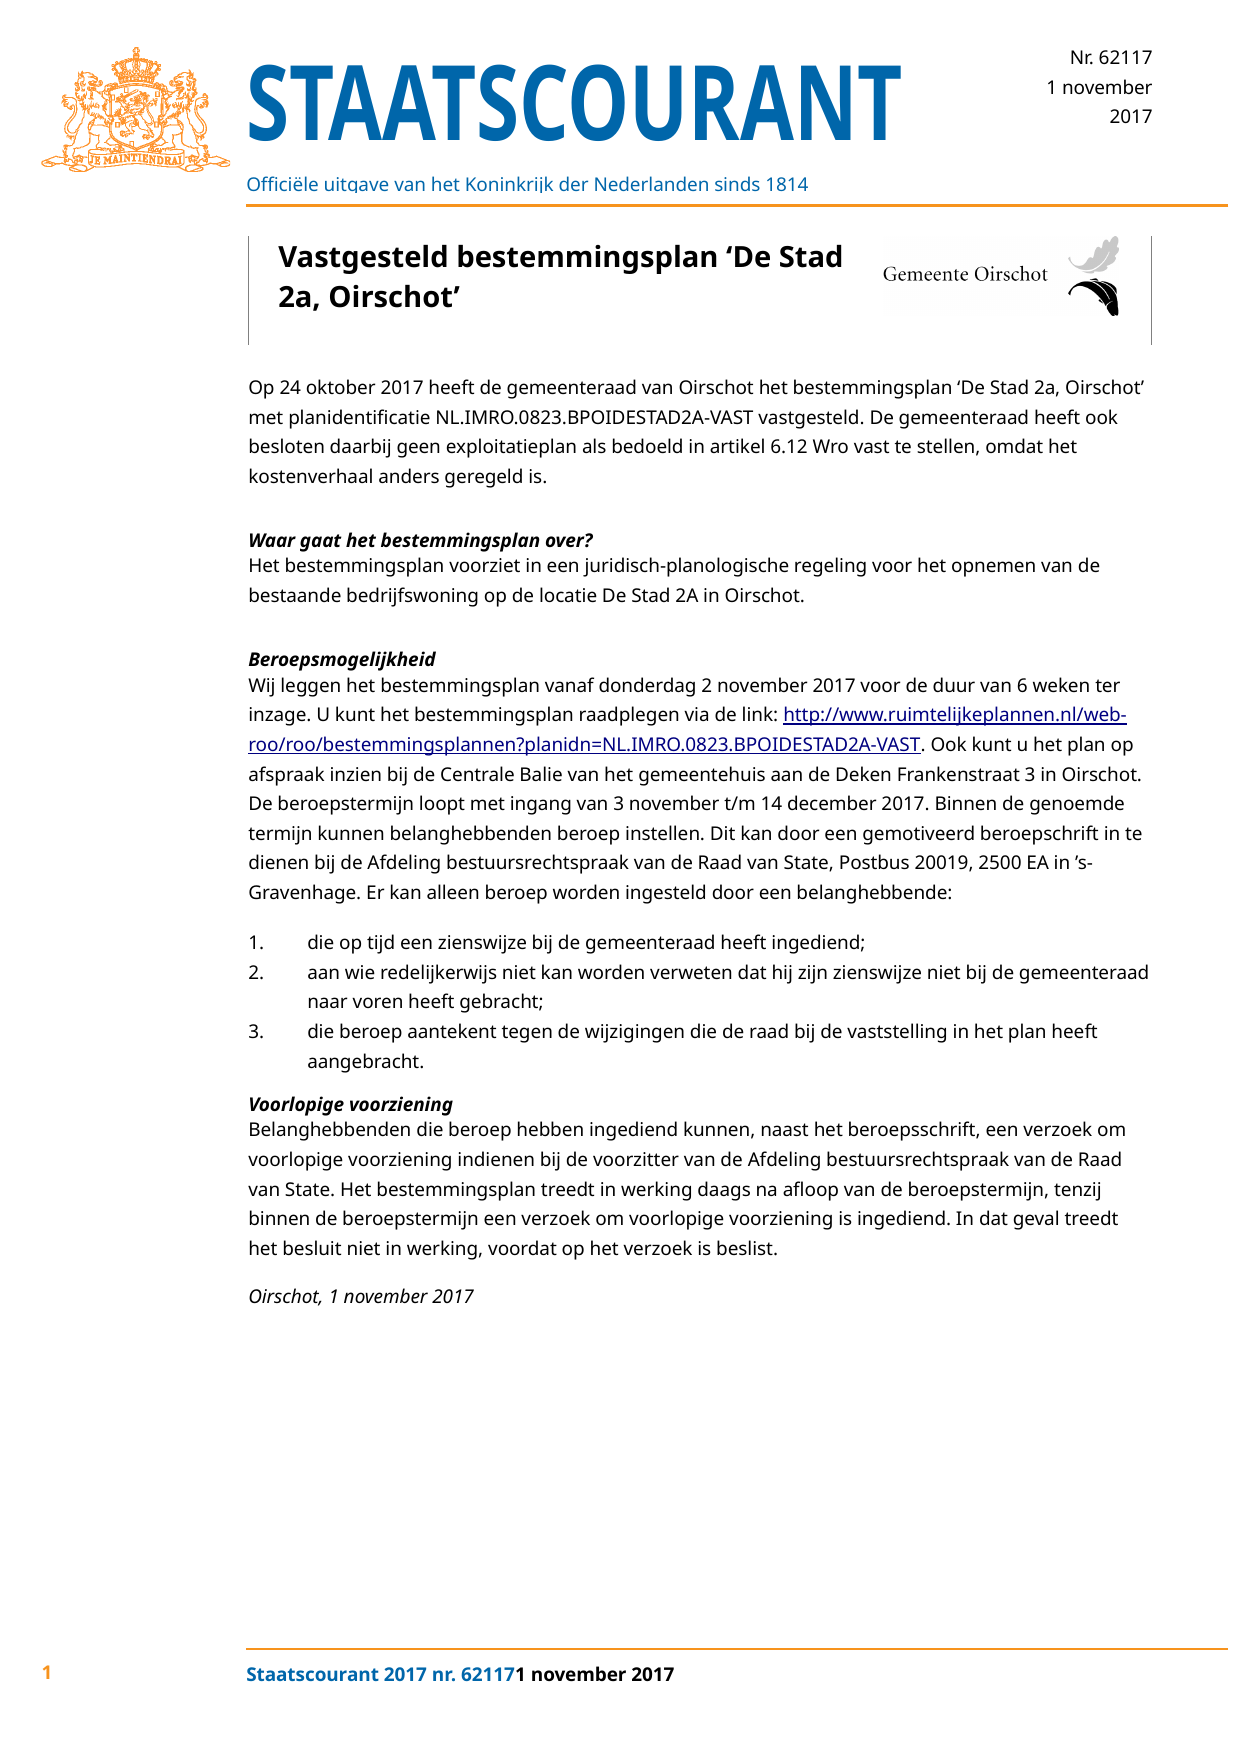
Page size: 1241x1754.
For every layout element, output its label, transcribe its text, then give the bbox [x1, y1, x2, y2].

text Beroepsmogelijkheid [248, 646, 1152, 672]
picture [882, 236, 1119, 316]
text Op 24 oktober 2017 heeft de gemeenteraad van Oirschot het bestemmingsplan ‘De Stad 2a, Oirschot’ met planidentificatie NL.IMRO.0823.BPOIDESTAD2A-VAST vastgesteld. De gemeenteraad heeft ook besloten daarbij geen exploitatieplan als bedoeld in artikel 6.12 Wro vast te stellen, omdat het kostenverhaal anders geregeld is. [248, 374, 1152, 489]
text Wij leggen het bestemmingsplan vanaf donderdag 2 november 2017 voor de duur van 6 weken ter inzage. U kunt het bestemmingsplan raadplegen via de link: http://www.ruimtelijkeplannen.nl/web-roo/roo/bestemmingsplannen?planidn=NL.IMRO.0823.BPOIDESTAD2A-VAST. Ook kunt u het plan op afspraak inzien bij de Centrale Balie van het gemeentehuis aan de Deken Frankenstraat 3 in Oirschot. De beroepstermijn loopt met ingang van 3 november t/m 14 december 2017. Binnen de genoemde termijn kunnen belanghebbenden beroep instellen. Dit kan door een gemotiveerd beroepschrift in te dienen bij de Afdeling bestuursrechtspraak van de Raad van State, Postbus 20019, 2500 EA in ’s-Gravenhage. Er kan alleen beroep worden ingesteld door een belanghebbende: [248, 672, 1152, 905]
list aan wie redelijkerwijs niet kan worden verweten dat hij zijn zienswijze niet bij de gemeenteraad naar voren heeft gebracht; [248, 959, 1152, 1014]
list die op tijd een zienswijze bij de gemeenteraad heeft ingediend; [248, 929, 1152, 955]
text Het bestemmingsplan voorziet in een juridisch-planologische regeling voor het opnemen van de bestaande bedrijfswoning op de locatie De Stad 2A in Oirschot. [248, 553, 1152, 608]
list die beroep aantekent tegen de wijzigingen die de raad bij de vaststelling in het plan heeft aangebracht. [248, 1018, 1152, 1073]
text Belanghebbenden die beroep hebben ingediend kunnen, naast het beroepsschrift, een verzoek om voorlopige voorziening indienen bij de voorzitter van de Afdeling bestuursrechtspraak van de Raad van State. Het bestemmingsplan treedt in werking daags na afloop van de beroepstermijn, tenzij binnen de beroepstermijn een verzoek om voorlopige voorziening is ingediend. In dat geval treedt het besluit niet in werking, voordat op het verzoek is beslist. [248, 1117, 1152, 1261]
table_header [850, 236, 1151, 345]
text Voorlopige voorziening [248, 1091, 1152, 1117]
text Oirschot, 1 november 2017 [248, 1283, 1152, 1308]
table_header Vastgesteld bestemmingsplan ‘De Stad 2a, Oirschot’ [249, 236, 850, 345]
picture [41, 47, 231, 172]
text Waar gaat het bestemmingsplan over? [248, 527, 1152, 553]
